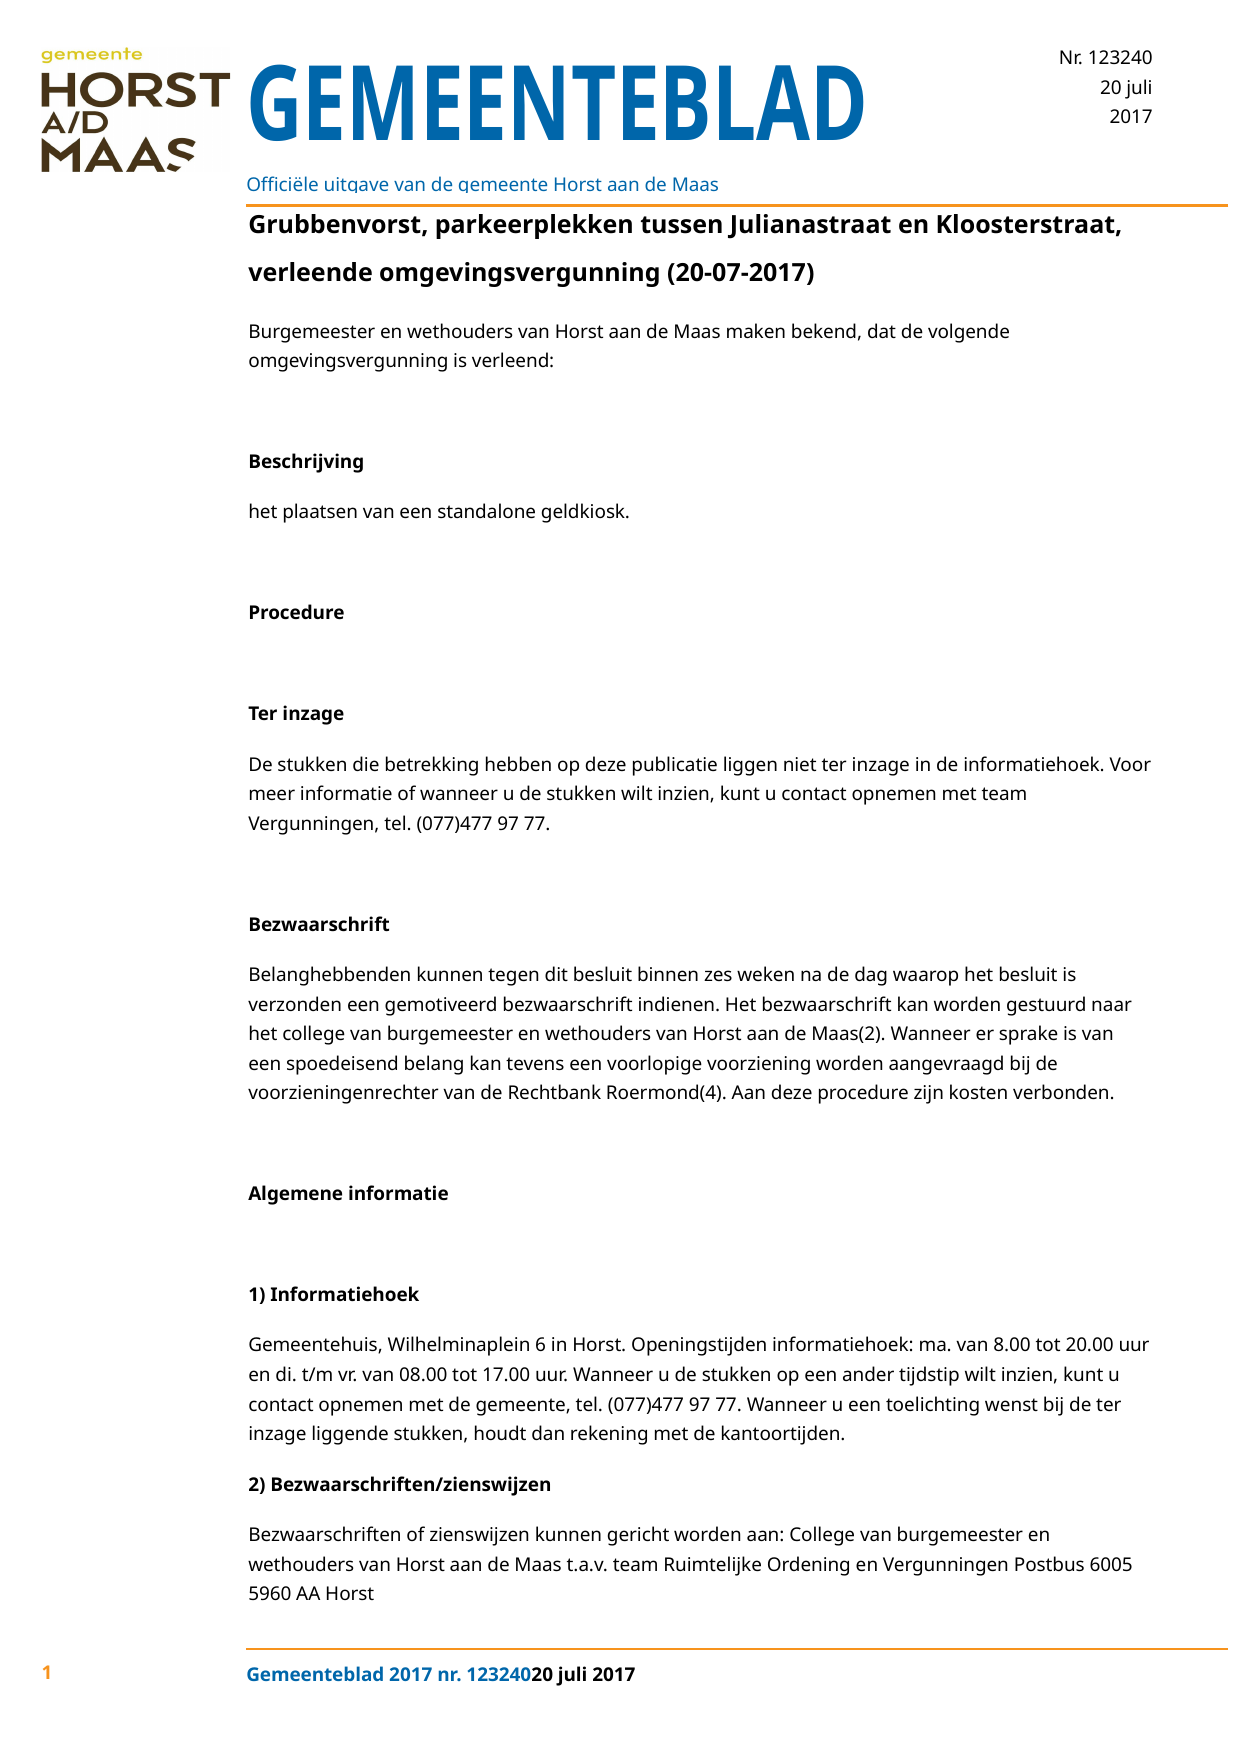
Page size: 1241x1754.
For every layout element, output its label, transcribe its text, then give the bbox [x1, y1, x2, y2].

text Bezwaarschriften of zienswijzen kunnen gericht worden aan: College van burgemeester en wethouders van Horst aan de Maas t.a.v. team Ruimtelijke Ordening en Vergunningen Postbus 6005 5960 AA Horst [248, 1521, 1152, 1606]
text Algemene informatie [248, 1180, 1152, 1206]
text Procedure [248, 599, 1152, 625]
text Ter inzage [248, 700, 1152, 726]
text Bezwaarschrift [248, 911, 1152, 937]
text Belanghebbenden kunnen tegen dit besluit binnen zes weken na de dag waarop het besluit is verzonden een gemotiveerd bezwaarschrift indienen. Het bezwaarschrift kan worden gestuurd naar het college van burgemeester en wethouders van Horst aan de Maas(2). Wanneer er sprake is van een spoedeisend belang kan tevens een voorlopige voorziening worden aangevraagd bij de voorzieningenrechter van de Rechtbank Roermond(4). Aan deze procedure zijn kosten verbonden. [248, 961, 1152, 1105]
text De stukken die betrekking hebben op deze publicatie liggen niet ter inzage in de informatiehoek. Voor meer informatie of wanneer u de stukken wilt inzien, kunt u contact opnemen met team Vergunningen, tel. (077)477 97 77. [248, 751, 1152, 836]
text Beschrijving [248, 448, 1152, 474]
picture [41, 47, 231, 172]
text Gemeentehuis, Wilhelminaplein 6 in Horst. Openingstijden informatiehoek: ma. van 8.00 tot 20.00 uur en di. t/m vr. van 08.00 tot 17.00 uur. Wanneer u de stukken op een ander tijdstip wilt inzien, kunt u contact opnemen met de gemeente, tel. (077)477 97 77. Wanneer u een toelichting wenst bij de ter inzage liggende stukken, houdt dan rekening met de kantoortijden. [248, 1332, 1152, 1446]
text 2) Bezwaarschriften/zienswijzen [248, 1471, 1152, 1497]
text het plaatsen van een standalone geldkiosk. [248, 499, 1152, 524]
text 1) Informatiehoek [248, 1281, 1152, 1307]
text Grubbenvorst, parkeerplekken tussen Julianastraat en Kloosterstraat, verleende omgevingsvergunning (20-07-2017) [248, 207, 1152, 288]
text Burgemeester en wethouders van Horst aan de Maas maken bekend, dat de volgende omgevingsvergunning is verleend: [248, 318, 1152, 373]
